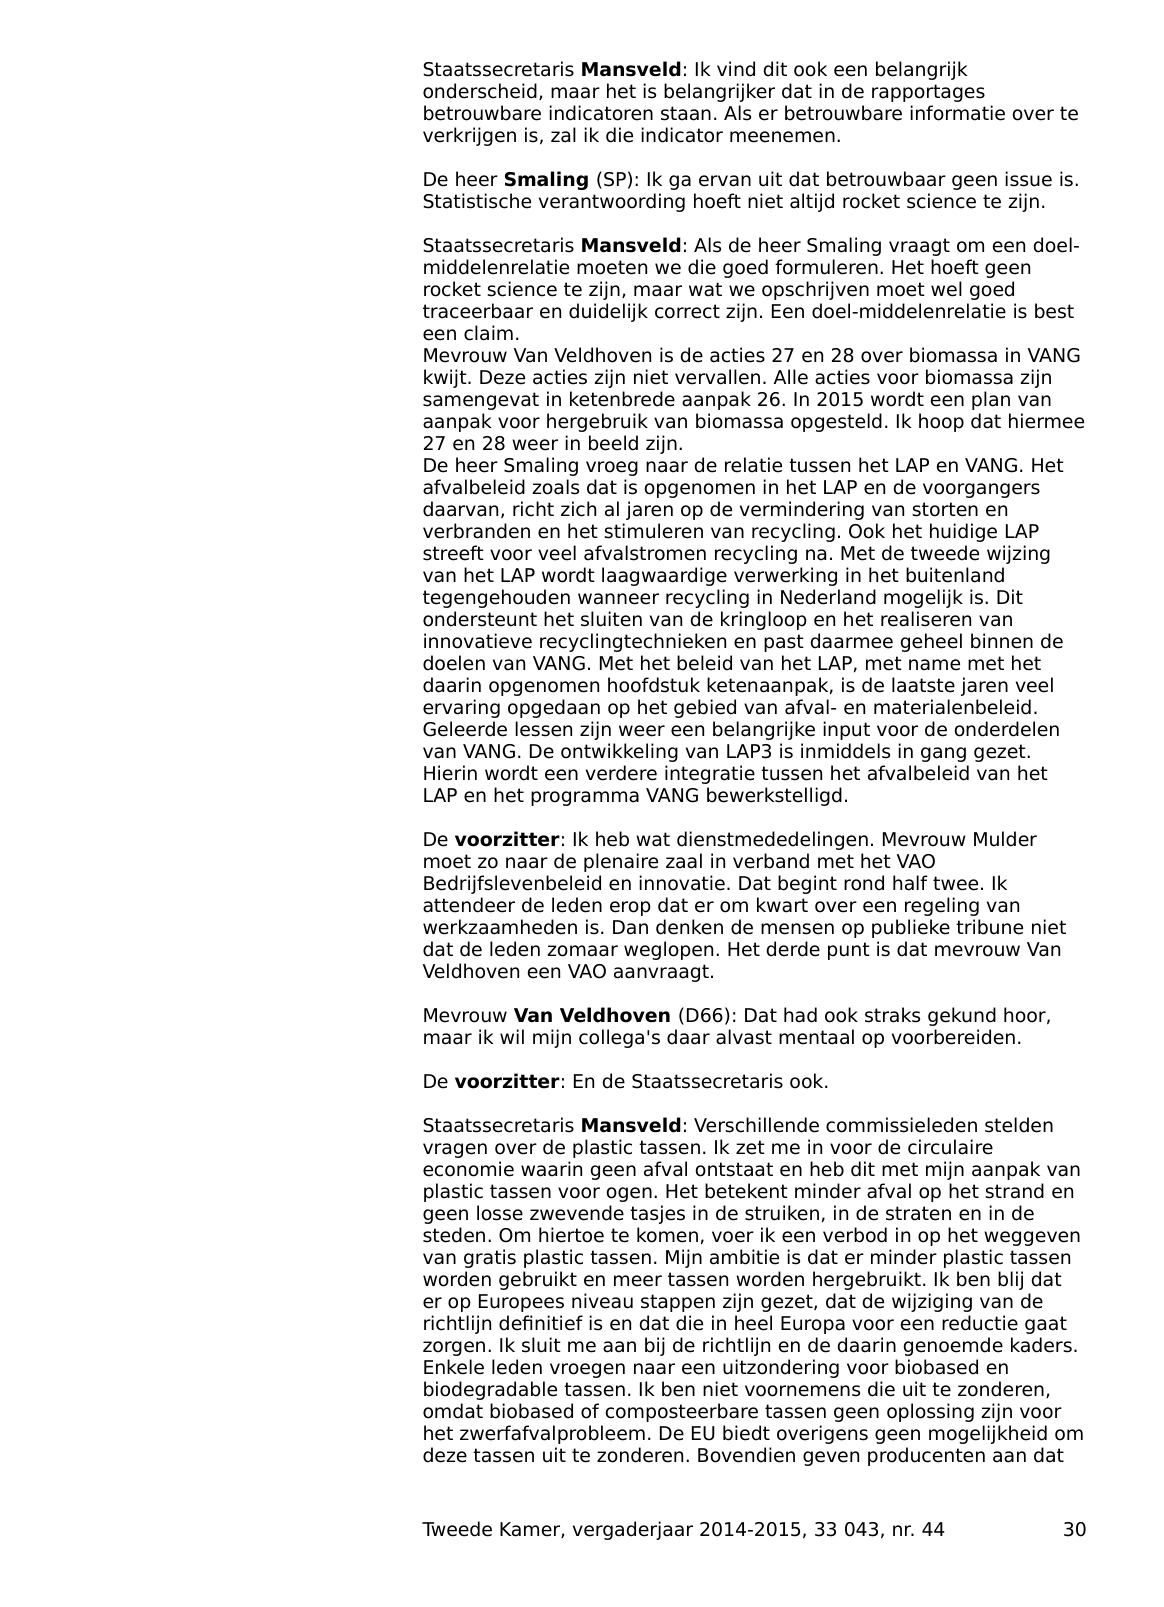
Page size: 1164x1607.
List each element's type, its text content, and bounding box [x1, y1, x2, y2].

text Mevrouw Van Veldhoven (D66): Dat had ook straks gekund hoor, maar ik wil mijn collega's daar alvast mentaal op voorbereiden. [422, 1005, 1087, 1049]
text De voorzitter: En de Staatssecretaris ook. [422, 1071, 1087, 1093]
text Enkele leden vroegen naar een uitzondering voor biobased en biodegradable tassen. Ik ben niet voornemens die uit te zonderen, omdat biobased of composteerbare tassen geen oplossing zijn voor het zwerfafvalprobleem. De EU biedt overigens geen mogelijkheid om deze tassen uit te zonderen. Bovendien geven producenten aan dat [422, 1357, 1087, 1467]
text De voorzitter: Ik heb wat dienstmededelingen. Mevrouw Mulder moet zo naar de plenaire zaal in verband met het VAO Bedrijfslevenbeleid en innovatie. Dat begint rond half twee. Ik attendeer de leden erop dat er om kwart over een regeling van werkzaamheden is. Dan denken de mensen op publieke tribune niet dat de leden zomaar weglopen. Het derde punt is dat mevrouw Van Veldhoven een VAO aanvraagt. [422, 829, 1087, 983]
text De heer Smaling (SP): Ik ga ervan uit dat betrouwbaar geen issue is. Statistische verantwoording hoeft niet altijd rocket science te zijn. [422, 169, 1087, 213]
text Staatssecretaris Mansveld: Als de heer Smaling vraagt om een doel-middelenrelatie moeten we die goed formuleren. Het hoeft geen rocket science te zijn, maar wat we opschrijven moet wel goed traceerbaar en duidelijk correct zijn. Een doel-middelenrelatie is best een claim. [422, 235, 1087, 345]
text Staatssecretaris Mansveld: Verschillende commissieleden stelden vragen over de plastic tassen. Ik zet me in voor de circulaire economie waarin geen afval ontstaat en heb dit met mijn aanpak van plastic tassen voor ogen. Het betekent minder afval op het strand en geen losse zwevende tasjes in de struiken, in de straten en in de steden. Om hiertoe te komen, voer ik een verbod in op het weggeven van gratis plastic tassen. Mijn ambitie is dat er minder plastic tassen worden gebruikt en meer tassen worden hergebruikt. Ik ben blij dat er op Europees niveau stappen zijn gezet, dat de wijziging van de richtlijn definitief is en dat die in heel Europa voor een reductie gaat zorgen. Ik sluit me aan bij de richtlijn en de daarin genoemde kaders. [422, 1115, 1087, 1357]
text De heer Smaling vroeg naar de relatie tussen het LAP en VANG. Het afvalbeleid zoals dat is opgenomen in het LAP en de voorgangers daarvan, richt zich al jaren op de vermindering van storten en verbranden en het stimuleren van recycling. Ook het huidige LAP streeft voor veel afvalstromen recycling na. Met de tweede wijzing van het LAP wordt laagwaardige verwerking in het buitenland tegengehouden wanneer recycling in Nederland mogelijk is. Dit ondersteunt het sluiten van de kringloop en het realiseren van innovatieve recyclingtechnieken en past daarmee geheel binnen de doelen van VANG. Met het beleid van het LAP, met name met het daarin opgenomen hoofdstuk ketenaanpak, is de laatste jaren veel ervaring opgedaan op het gebied van afval- en materialenbeleid. Geleerde lessen zijn weer een belangrijke input voor de onderdelen van VANG. De ontwikkeling van LAP3 is inmiddels in gang gezet. Hierin wordt een verdere integratie tussen het afvalbeleid van het LAP en het programma VANG bewerkstelligd. [422, 455, 1087, 807]
text Mevrouw Van Veldhoven is de acties 27 en 28 over biomassa in VANG kwijt. Deze acties zijn niet vervallen. Alle acties voor biomassa zijn samengevat in ketenbrede aanpak 26. In 2015 wordt een plan van aanpak voor hergebruik van biomassa opgesteld. Ik hoop dat hiermee 27 en 28 weer in beeld zijn. [422, 345, 1087, 455]
text Staatssecretaris Mansveld: Ik vind dit ook een belangrijk onderscheid, maar het is belangrijker dat in de rapportages betrouwbare indicatoren staan. Als er betrouwbare informatie over te verkrijgen is, zal ik die indicator meenemen. [422, 59, 1087, 147]
